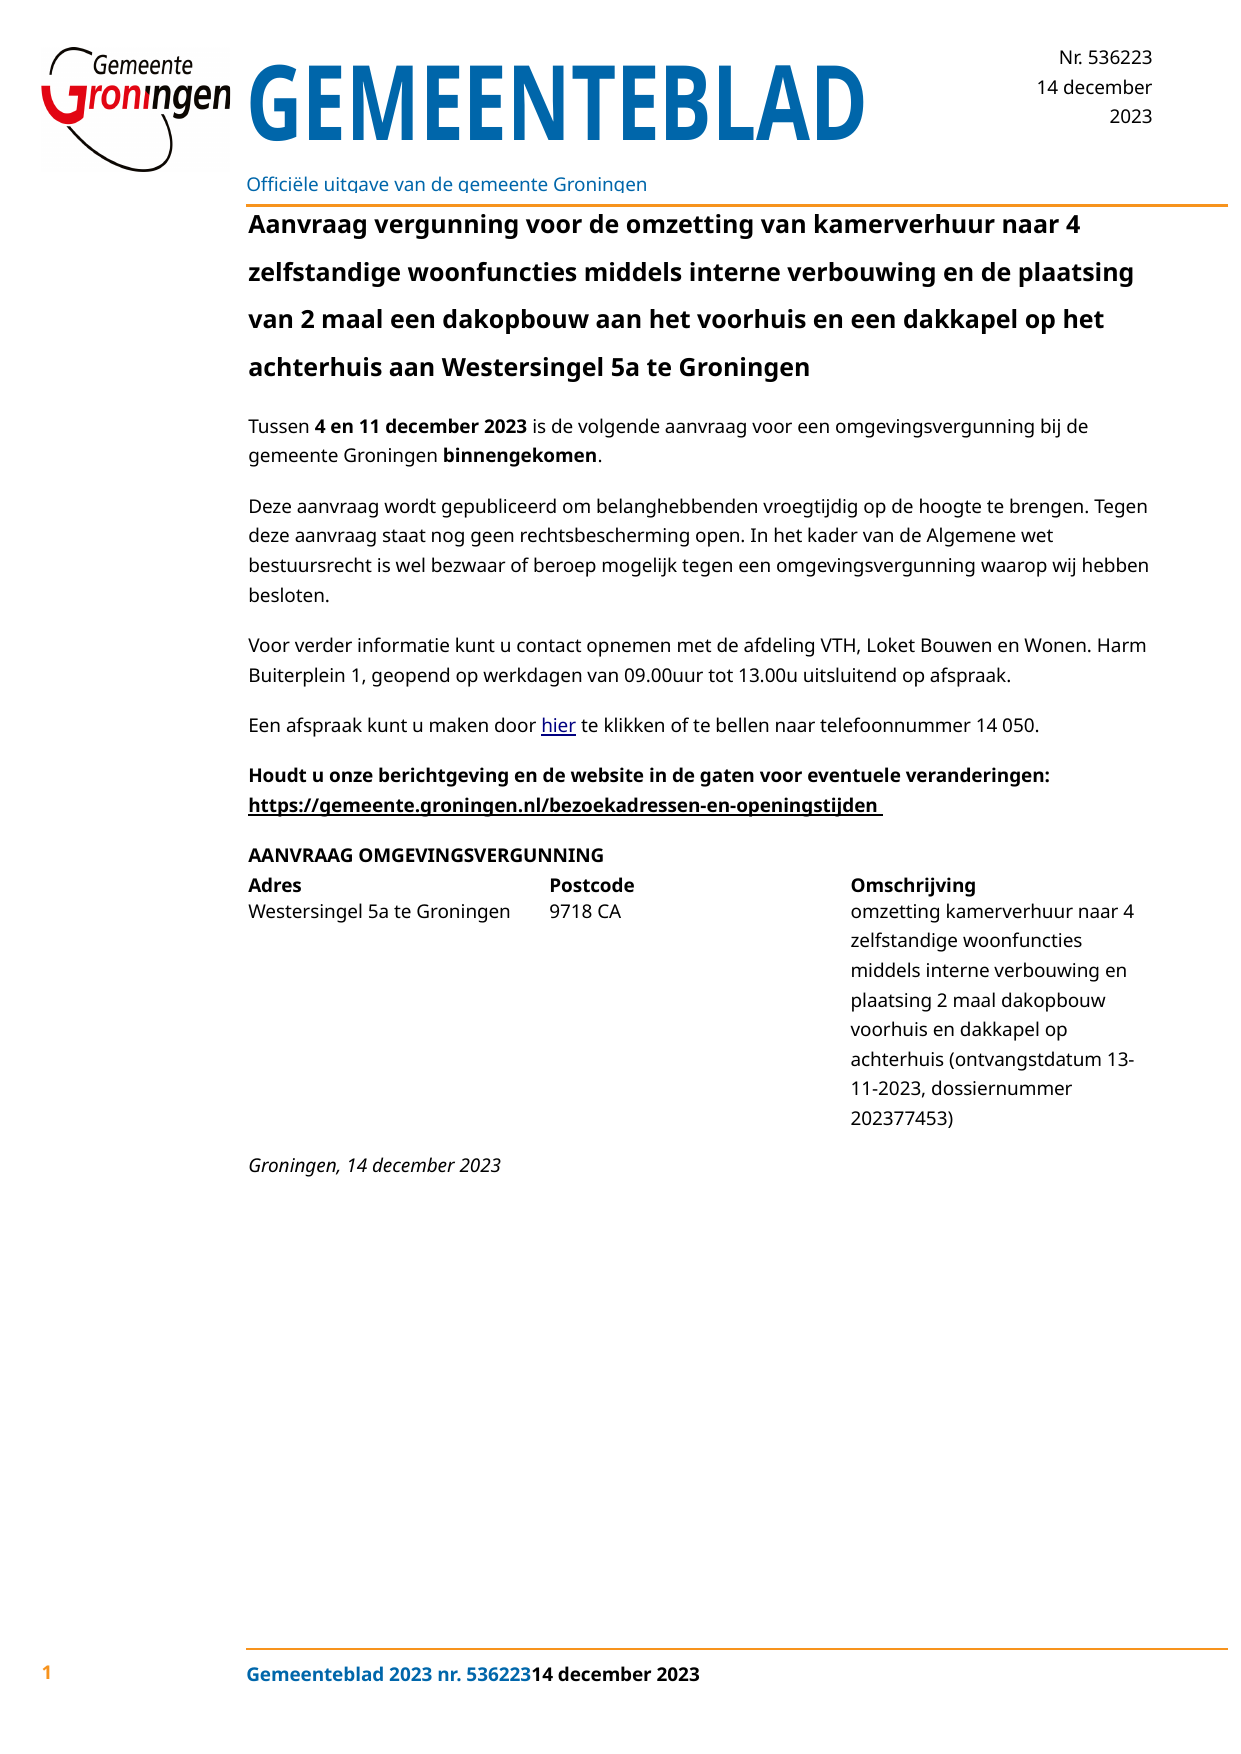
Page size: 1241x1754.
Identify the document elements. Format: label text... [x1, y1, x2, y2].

text Groningen, 14 december 2023 [248, 1152, 1152, 1178]
text AANVRAAG OMGEVINGSVERGUNNING [248, 843, 1152, 868]
picture [41, 47, 231, 172]
text Aanvraag vergunning voor de omzetting van kamerverhuur naar 4 zelfstandige woonfuncties middels interne verbouwing en de plaatsing van 2 maal een dakopbouw aan het voorhuis en een dakkapel op het achterhuis aan Westersingel 5a te Groningen [248, 207, 1152, 384]
table_cell omzetting kamerverhuur naar 4 zelfstandige woonfuncties middels interne verbouwing en plaatsing 2 maal dakopbouw voorhuis en dakkapel op achterhuis (ontvangstdatum 13-11-2023, dossiernummer 202377453) [850, 898, 1152, 1131]
table_header Adres [248, 873, 549, 898]
text Een afspraak kunt u maken door hier te klikken of te bellen naar telefoonnummer 14 050. [248, 712, 1152, 738]
text Houdt u onze berichtgeving en de website in de gaten voor eventuele veranderingen: https://gemeente.groningen.nl/bezoekadressen-en-openingstijden [248, 763, 1152, 818]
table_header Omschrijving [850, 873, 1152, 898]
table_header Postcode [549, 873, 850, 898]
text Tussen 4 en 11 december 2023 is de volgende aanvraag voor een omgevingsvergunning bij de gemeente Groningen binnengekomen. [248, 413, 1152, 468]
table_cell Westersingel 5a te Groningen [248, 898, 549, 1131]
text Voor verder informatie kunt u contact opnemen met de afdeling VTH, Loket Bouwen en Wonen. Harm Buiterplein 1, geopend op werkdagen van 09.00uur tot 13.00u uitsluitend op afspraak. [248, 632, 1152, 688]
text Deze aanvraag wordt gepubliceerd om belanghebbenden vroegtijdig op de hoogte te brengen. Tegen deze aanvraag staat nog geen rechtsbescherming open. In het kader van de Algemene wet bestuursrecht is wel bezwaar of beroep mogelijk tegen een omgevingsvergunning waarop wij hebben besloten. [248, 493, 1152, 608]
table_cell 9718 CA [549, 898, 850, 1131]
